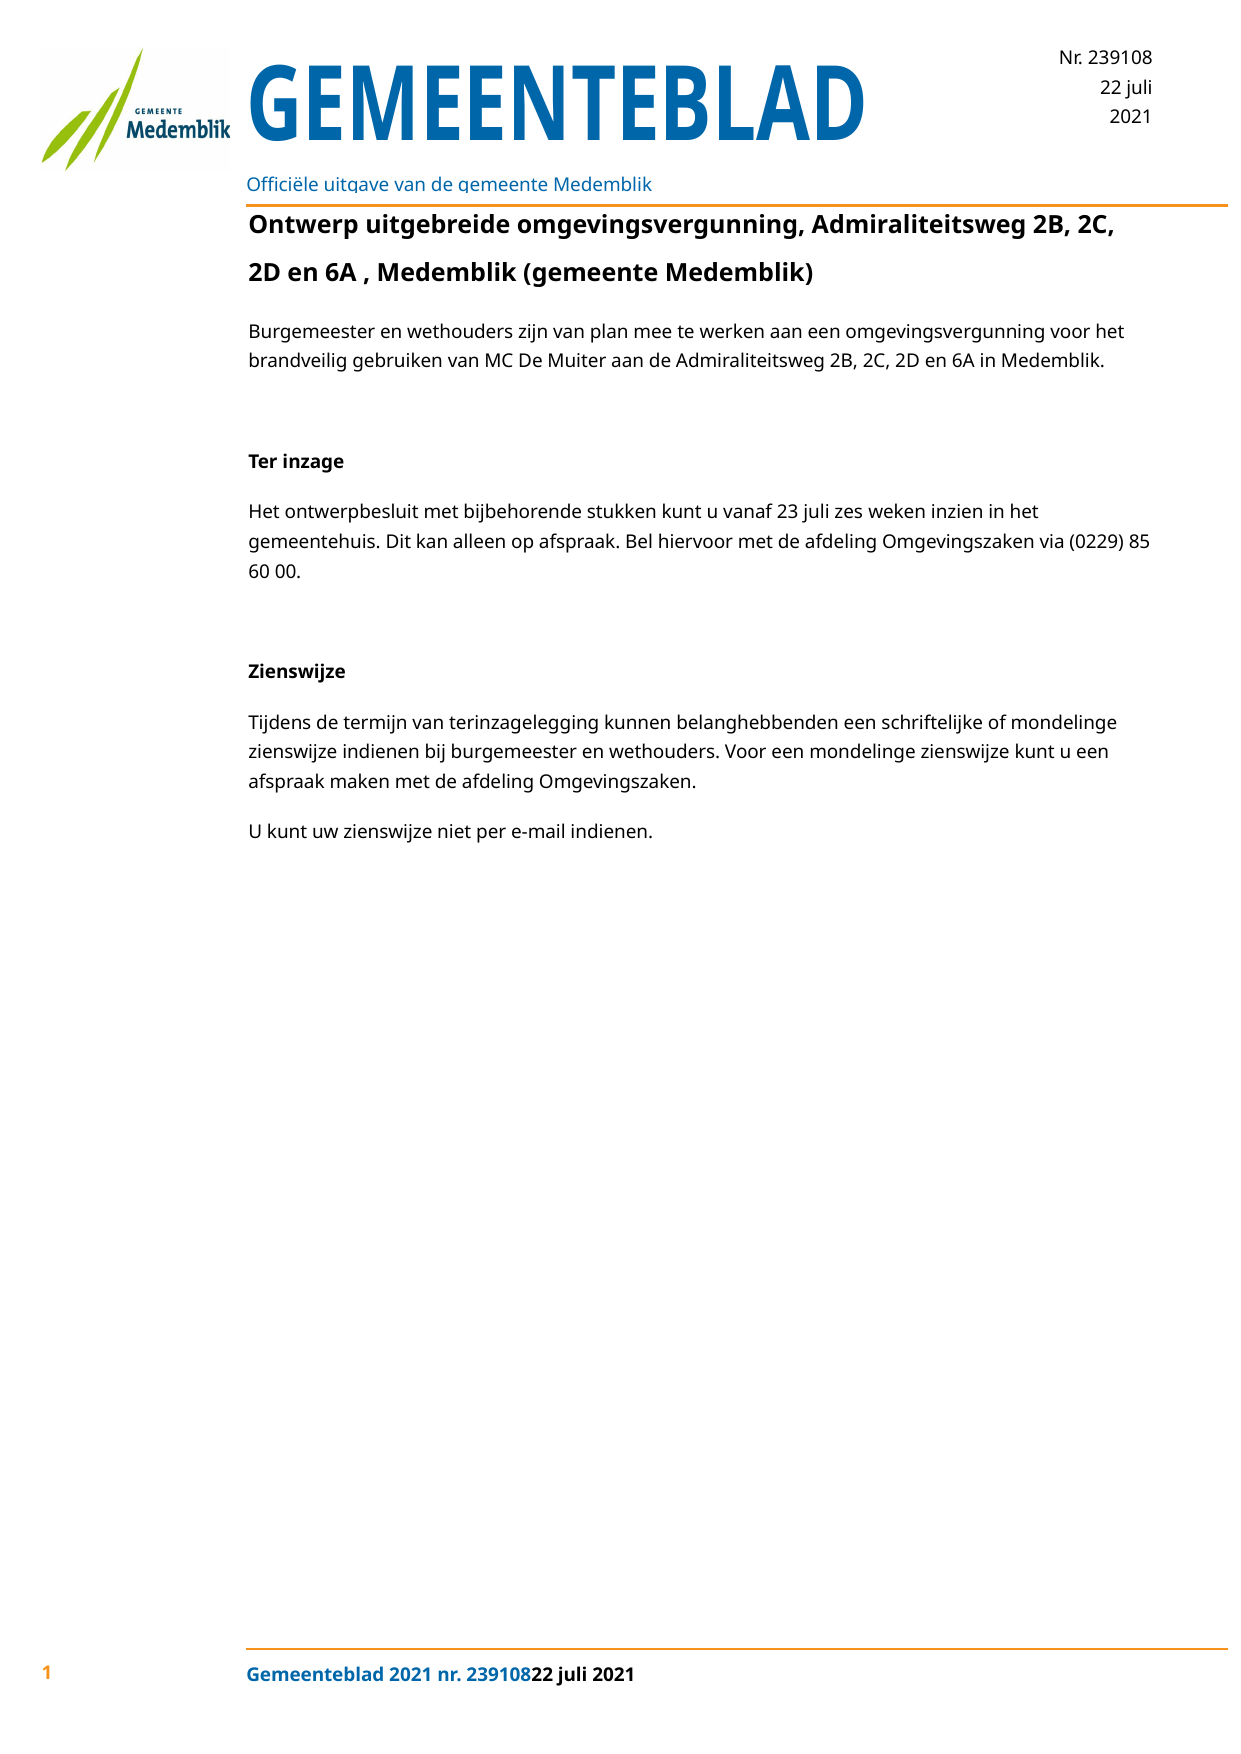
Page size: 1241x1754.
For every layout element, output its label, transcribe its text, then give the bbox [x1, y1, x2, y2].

text Tijdens de termijn van terinzagelegging kunnen belanghebbenden een schriftelijke of mondelinge zienswijze indienen bij burgemeester en wethouders. Voor een mondelinge zienswijze kunt u een afspraak maken met de afdeling Omgevingszaken. [248, 709, 1152, 794]
text Zienswijze [248, 659, 1152, 684]
text Het ontwerpbesluit met bijbehorende stukken kunt u vanaf 23 juli zes weken inzien in het gemeentehuis. Dit kan alleen op afspraak. Bel hiervoor met de afdeling Omgevingszaken via (0229) 85 60 00. [248, 499, 1152, 584]
picture [41, 47, 231, 172]
text Burgemeester en wethouders zijn van plan mee te werken aan een omgevingsvergunning voor het brandveilig gebruiken van MC De Muiter aan de Admiraliteitsweg 2B, 2C, 2D en 6A in Medemblik. [248, 318, 1152, 373]
text Ter inzage [248, 448, 1152, 474]
text Ontwerp uitgebreide omgevingsvergunning, Admiraliteitsweg 2B, 2C, 2D en 6A , Medemblik (gemeente Medemblik) [248, 207, 1152, 288]
text U kunt uw zienswijze niet per e-mail indienen. [248, 819, 1152, 844]
